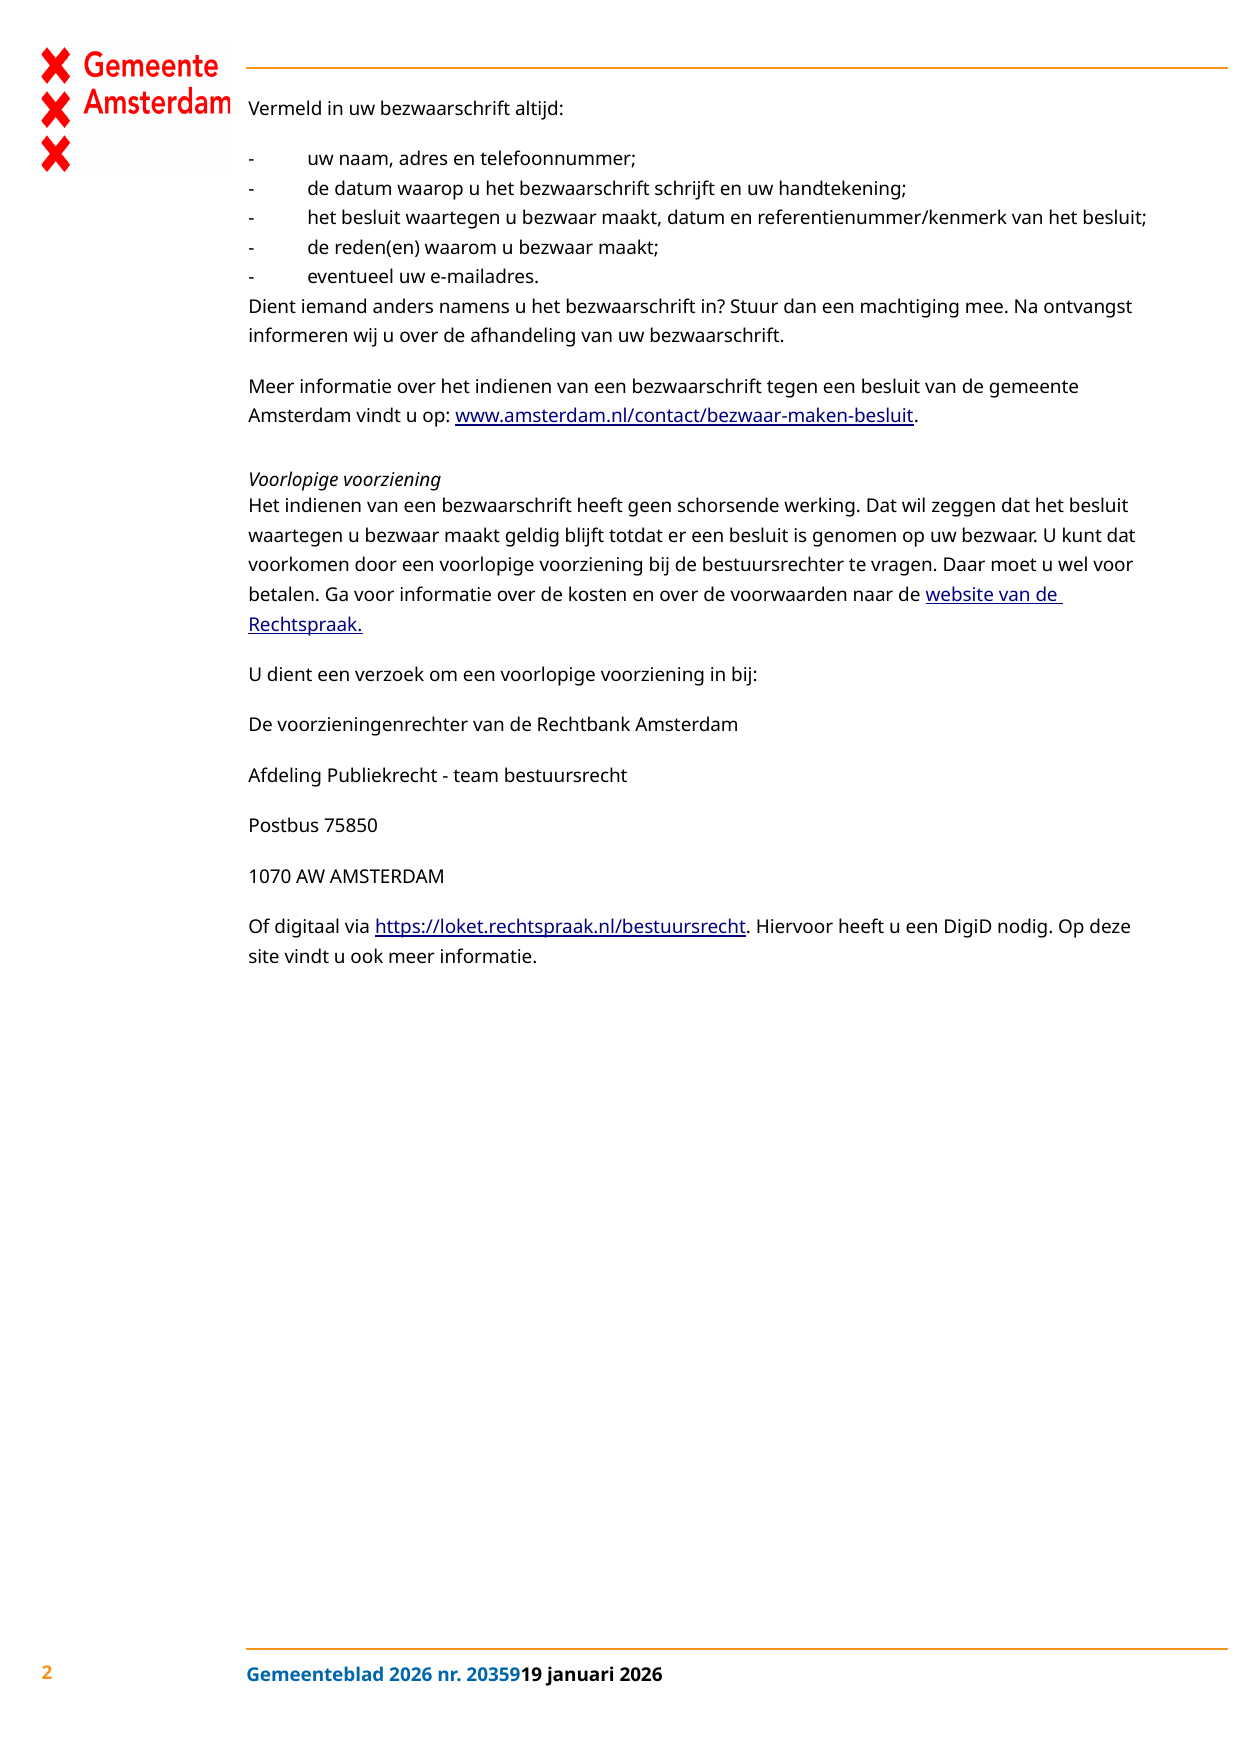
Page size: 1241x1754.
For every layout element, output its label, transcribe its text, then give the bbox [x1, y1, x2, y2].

text Voorlopige voorziening [248, 467, 1152, 492]
text Het indienen van een bezwaarschrift heeft geen schorsende werking. Dat wil zeggen dat het besluit waartegen u bezwaar maakt geldig blijft totdat er een besluit is genomen op uw bezwaar. U kunt dat voorkomen door een voorlopige voorziening bij de bestuursrechter te vragen. Daar moet u wel voor betalen. Ga voor informatie over de kosten en over de voorwaarden naar de website van de Rechtspraak. [248, 492, 1152, 636]
text Of digitaal via https://loket.rechtspraak.nl/bestuursrecht. Hiervoor heeft u een DigiD nodig. Op deze site vindt u ook meer informatie. [248, 913, 1152, 968]
text Meer informatie over het indienen van een bezwaarschrift tegen een besluit van de gemeente Amsterdam vindt u op: www.amsterdam.nl/contact/bezwaar-maken-besluit. [248, 373, 1152, 428]
picture [41, 47, 231, 172]
list uw naam, adres en telefoonnummer; [248, 145, 1152, 171]
list eventueel uw e-mailadres. [248, 263, 1152, 289]
list de datum waarop u het bezwaarschrift schrijft en uw handtekening; [248, 175, 1152, 201]
text Dient iemand anders namens u het bezwaarschrift in? Stuur dan een machtiging mee. Na ontvangst informeren wij u over de afhandeling van uw bezwaarschrift. [248, 293, 1152, 348]
text Postbus 75850 [248, 812, 1152, 838]
text De voorzieningenrechter van de Rechtbank Amsterdam [248, 712, 1152, 737]
text 1070 AW AMSTERDAM [248, 863, 1152, 888]
list de reden(en) waarom u bezwaar maakt; [248, 234, 1152, 260]
text Afdeling Publiekrecht - team bestuursrecht [248, 762, 1152, 788]
list het besluit waartegen u bezwaar maakt, datum en referentienummer/kenmerk van het besluit; [248, 204, 1152, 230]
text U dient een verzoek om een voorlopige voorziening in bij: [248, 661, 1152, 687]
text Vermeld in uw bezwaarschrift altijd: [248, 95, 1152, 121]
